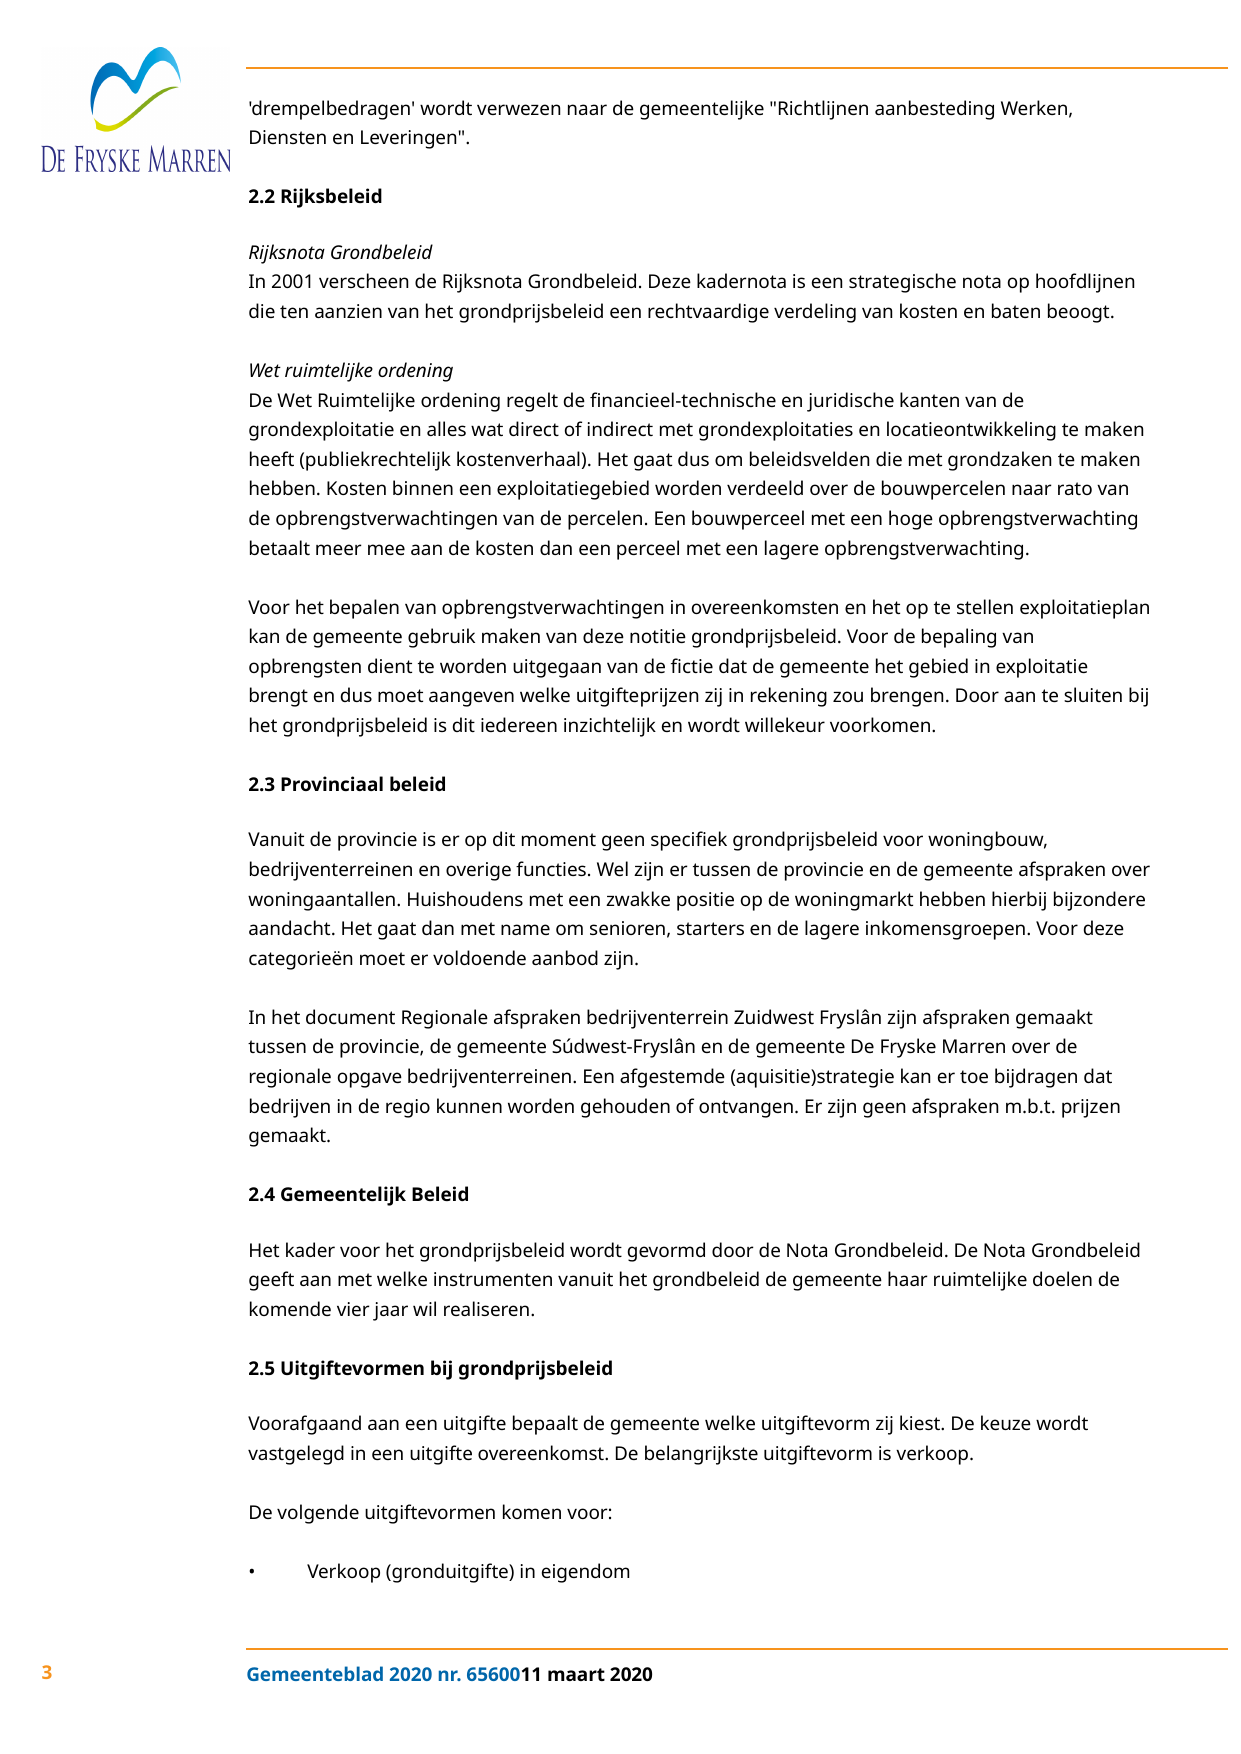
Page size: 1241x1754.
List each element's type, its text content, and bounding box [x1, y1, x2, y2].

text Voorafgaand aan een uitgifte bepaalt de gemeente welke uitgiftevorm zij kiest. De keuze wordt vastgelegd in een uitgifte overeenkomst. De belangrijkste uitgiftevorm is verkoop. [248, 1411, 1152, 1466]
text 'drempelbedragen' wordt verwezen naar de gemeentelijke "Richtlijnen aanbesteding Werken, Diensten en Leveringen". [248, 95, 1152, 150]
text Rijksnota Grondbeleid [248, 239, 1152, 264]
text Het kader voor het grondprijsbeleid wordt gevormd door de Nota Grondbeleid. De Nota Grondbeleid geeft aan met welke instrumenten vanuit het grondbeleid de gemeente haar ruimtelijke doelen de komende vier jaar wil realiseren. [248, 1237, 1152, 1322]
text De Wet Ruimtelijke ordening regelt de financieel-technische en juridische kanten van de grondexploitatie en alles wat direct of indirect met grondexploitaties en locatieontwikkeling te maken heeft (publiekrechtelijk kostenverhaal). Het gaat dus om beleidsvelden die met grondzaken te maken hebben. Kosten binnen een exploitatiegebied worden verdeeld over de bouwpercelen naar rato van de opbrengstverwachtingen van de percelen. Een bouwperceel met een hoge opbrengstverwachting betaalt meer mee aan de kosten dan een perceel met een lagere opbrengstverwachting. [248, 387, 1152, 560]
text 2.4 Gemeentelijk Beleid [248, 1182, 1152, 1207]
picture [41, 47, 231, 172]
text 2.2 Rijksbeleid [248, 183, 1152, 209]
text 2.3 Provinciaal beleid [248, 771, 1152, 797]
text Voor het bepalen van opbrengstverwachtingen in overeenkomsten en het op te stellen exploitatieplan kan de gemeente gebruik maken van deze notitie grondprijsbeleid. Voor de bepaling van opbrengsten dient te worden uitgegaan van de fictie dat de gemeente het gebied in exploitatie brengt en dus moet aangeven welke uitgifteprijzen zij in rekening zou brengen. Door aan te sluiten bij het grondprijsbeleid is dit iedereen inzichtelijk en wordt willekeur voorkomen. [248, 594, 1152, 738]
text De volgende uitgiftevormen komen voor: [248, 1499, 1152, 1525]
text In het document Regionale afspraken bedrijventerrein Zuidwest Fryslân zijn afspraken gemaakt tussen de provincie, de gemeente Súdwest-Fryslân en de gemeente De Fryske Marren over de regionale opgave bedrijventerreinen. Een afgestemde (aquisitie)strategie kan er toe bijdragen dat bedrijven in de regio kunnen worden gehouden of ontvangen. Er zijn geen afspraken m.b.t. prijzen gemaakt. [248, 1004, 1152, 1148]
text In 2001 verscheen de Rijksnota Grondbeleid. Deze kadernota is een strategische nota op hoofdlijnen die ten aanzien van het grondprijsbeleid een rechtvaardige verdeling van kosten en baten beoogt. [248, 268, 1152, 324]
text Wet ruimtelijke ordening [248, 357, 1152, 383]
text Vanuit de provincie is er op dit moment geen specifiek grondprijsbeleid voor woningbouw, bedrijventerreinen en overige functies. Wel zijn er tussen de provincie en de gemeente afspraken over woningaantallen. Huishoudens met een zwakke positie op de woningmarkt hebben hierbij bijzondere aandacht. Het gaat dan met name om senioren, starters en de lagere inkomensgroepen. Voor deze categorieën moet er voldoende aanbod zijn. [248, 827, 1152, 971]
list Verkoop (gronduitgifte) in eigendom [248, 1558, 1152, 1584]
text 2.5 Uitgiftevormen bij grondprijsbeleid [248, 1355, 1152, 1381]
